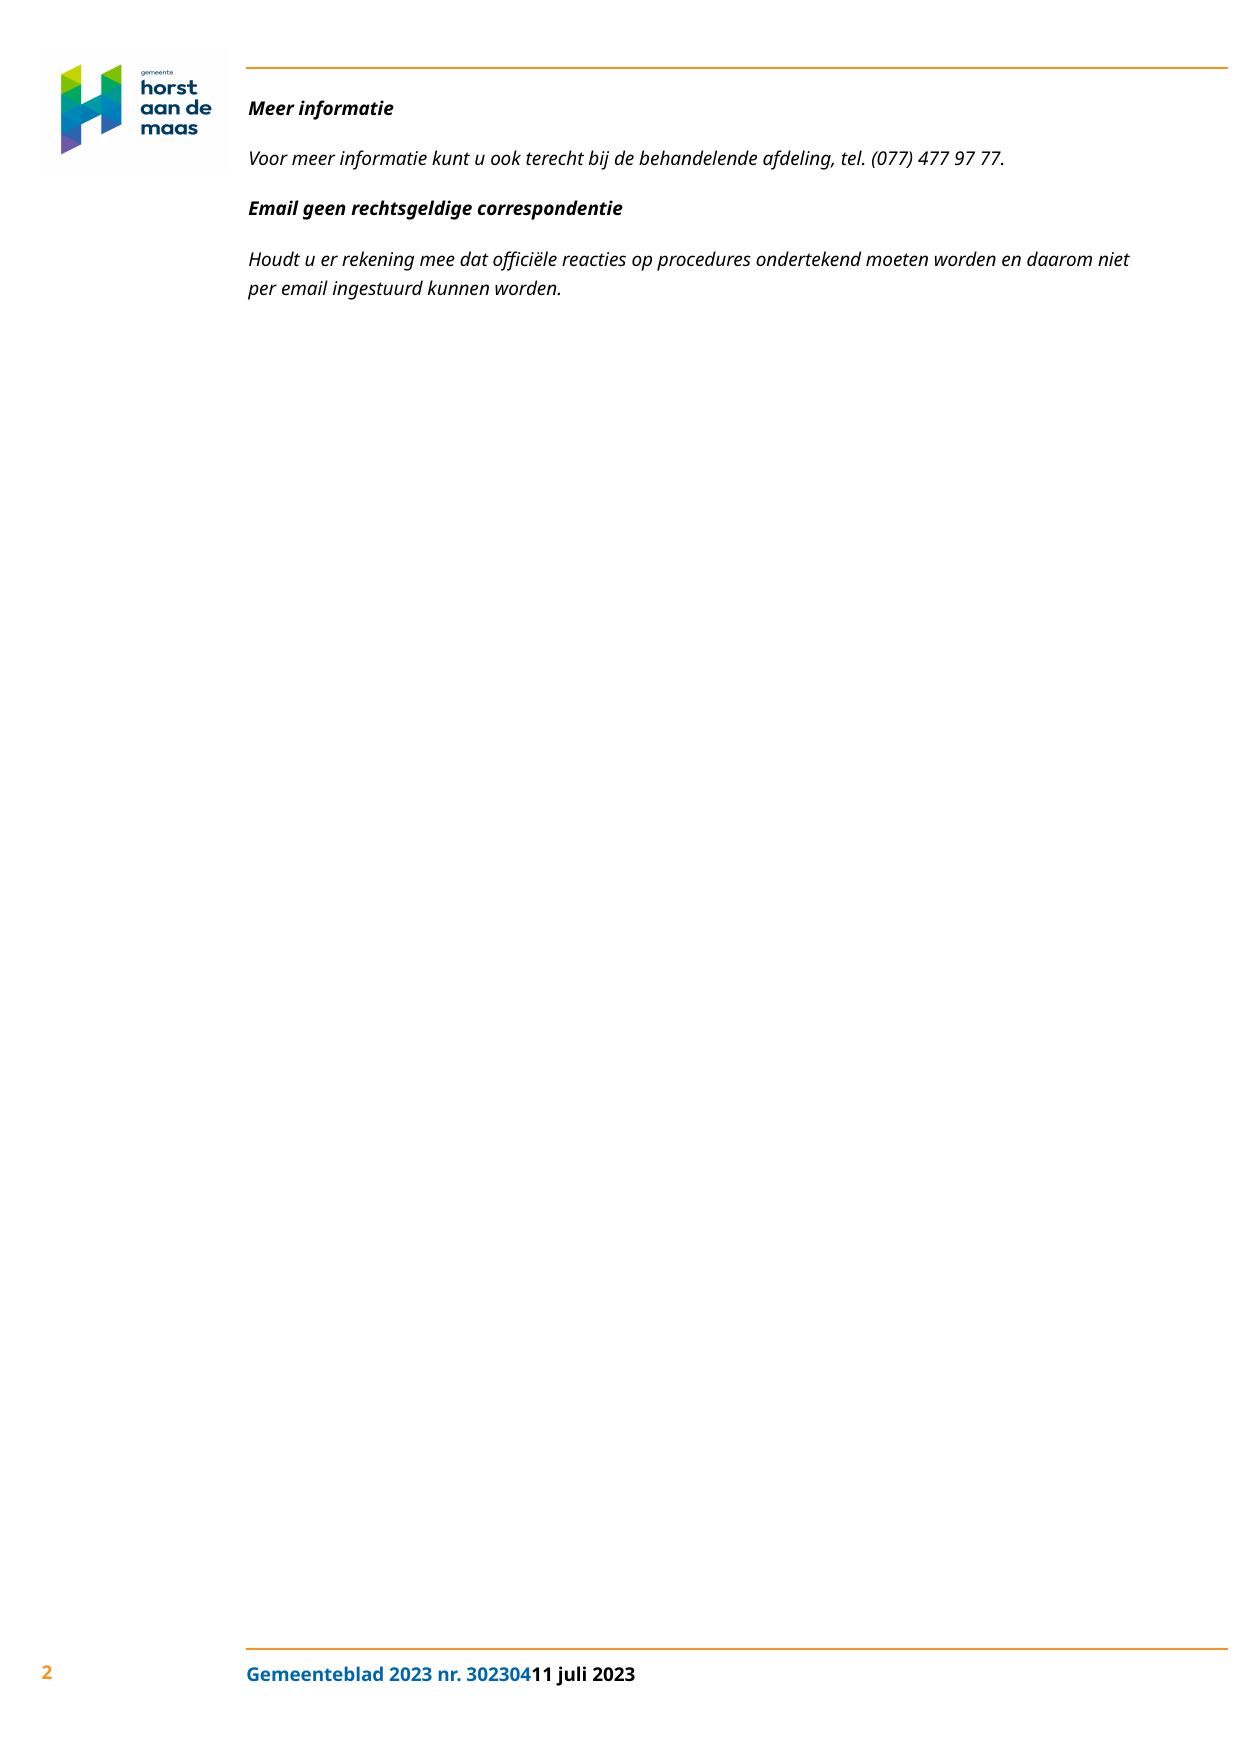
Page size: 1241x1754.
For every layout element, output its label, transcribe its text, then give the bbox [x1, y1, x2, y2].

text Email geen rechtsgeldige correspondentie [248, 196, 1152, 221]
text Houdt u er rekening mee dat officiële reacties op procedures ondertekend moeten worden en daarom niet per email ingestuurd kunnen worden. [248, 246, 1152, 301]
text Voor meer informatie kunt u ook terecht bij de behandelende afdeling, tel. (077) 477 97 77. [248, 145, 1152, 171]
text Meer informatie [248, 95, 1152, 121]
picture [41, 47, 231, 172]
